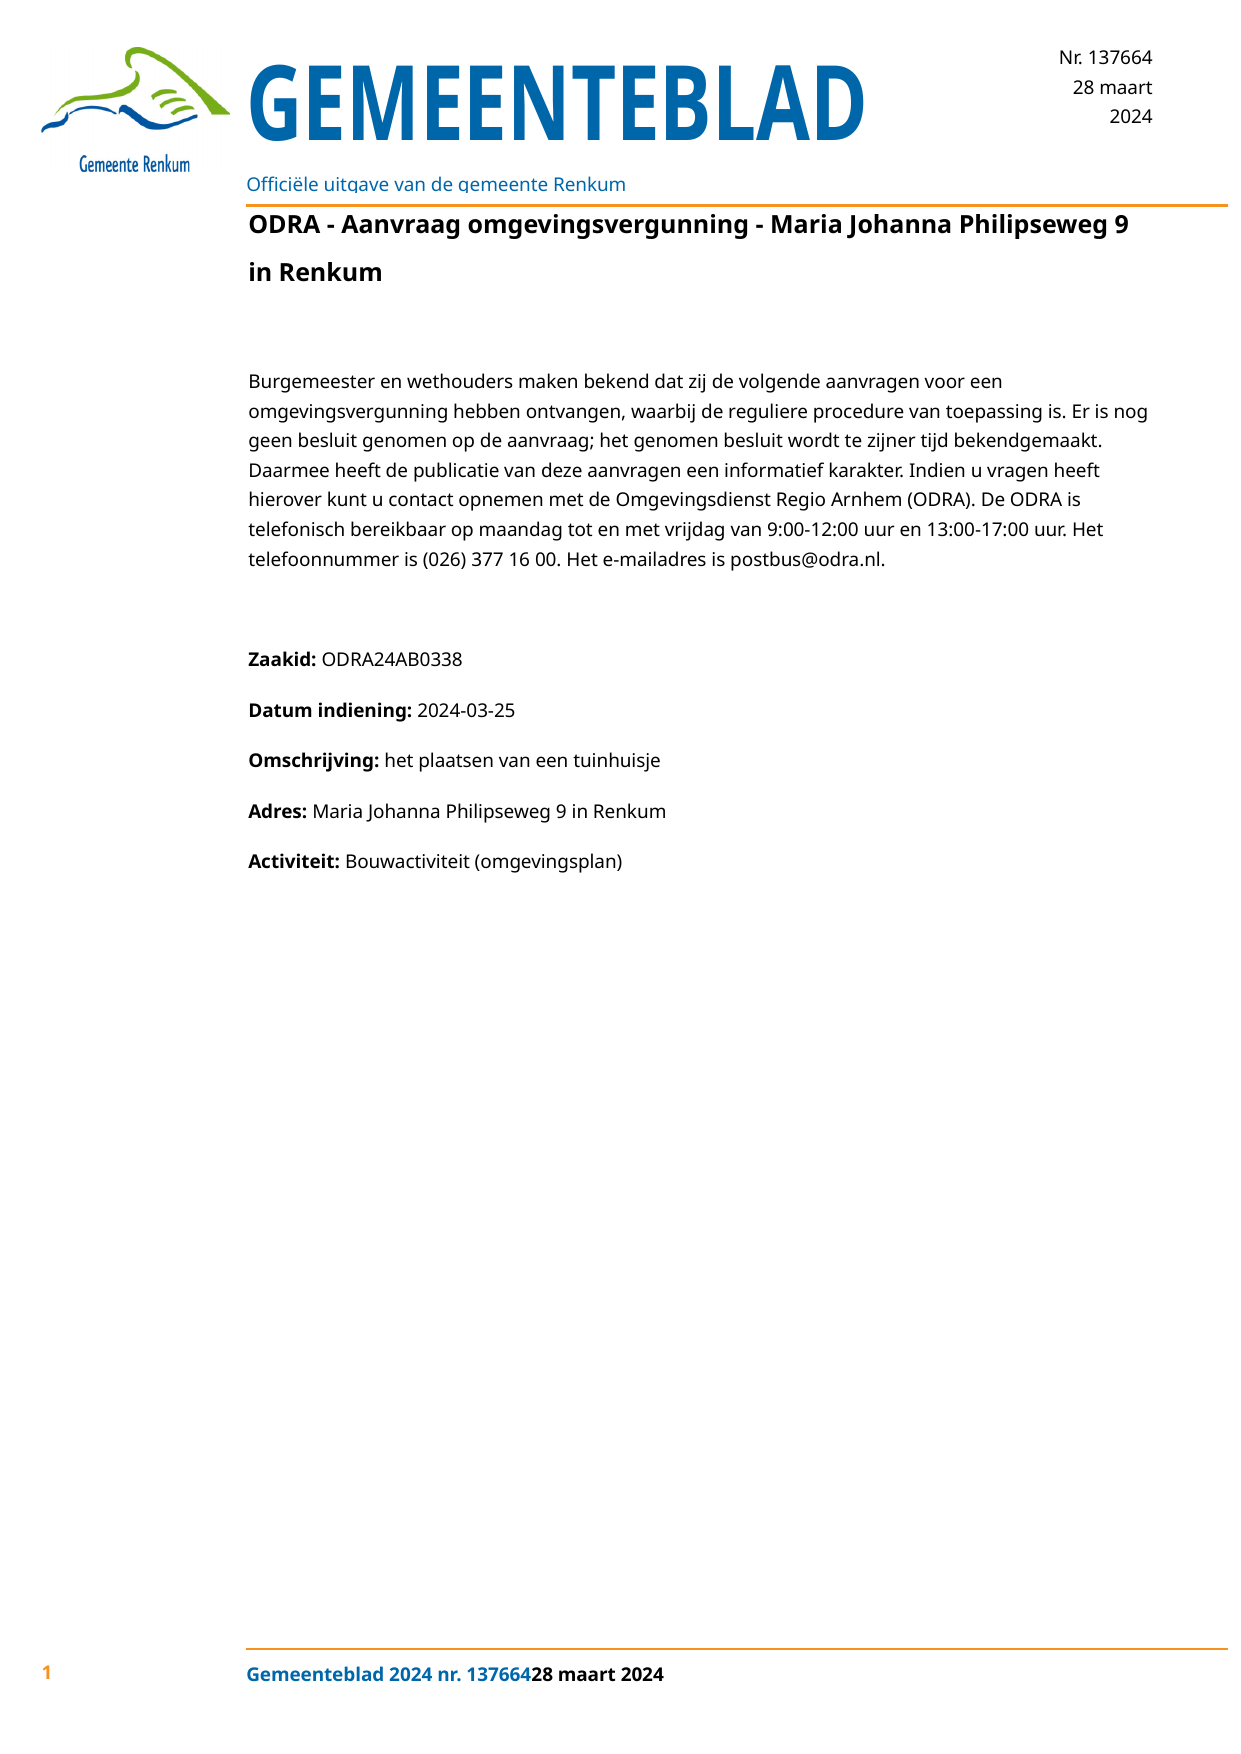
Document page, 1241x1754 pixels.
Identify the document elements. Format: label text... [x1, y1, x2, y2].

text Omschrijving: het plaatsen van een tuinhuisje [248, 747, 1152, 773]
text Activiteit: Bouwactiviteit (omgevingsplan) [248, 848, 1152, 874]
text Zaakid: ODRA24AB0338 [248, 647, 1152, 672]
picture [41, 47, 231, 172]
text ODRA - Aanvraag omgevingsvergunning - Maria Johanna Philipseweg 9 in Renkum [248, 207, 1152, 288]
text Burgemeester en wethouders maken bekend dat zij de volgende aanvragen voor een omgevingsvergunning hebben ontvangen, waarbij de reguliere procedure van toepassing is. Er is nog geen besluit genomen op de aanvraag; het genomen besluit wordt te zijner tijd bekendgemaakt. Daarmee heeft de publicatie van deze aanvragen een informatief karakter. Indien u vragen heeft hierover kunt u contact opnemen met de Omgevingsdienst Regio Arnhem (ODRA). De ODRA is telefonisch bereikbaar op maandag tot en met vrijdag van 9:00-12:00 uur en 13:00-17:00 uur. Het telefoonnummer is (026) 377 16 00. Het e-mailadres is postbus@odra.nl. [248, 368, 1152, 572]
text Datum indiening: 2024-03-25 [248, 697, 1152, 723]
text Adres: Maria Johanna Philipseweg 9 in Renkum [248, 798, 1152, 824]
